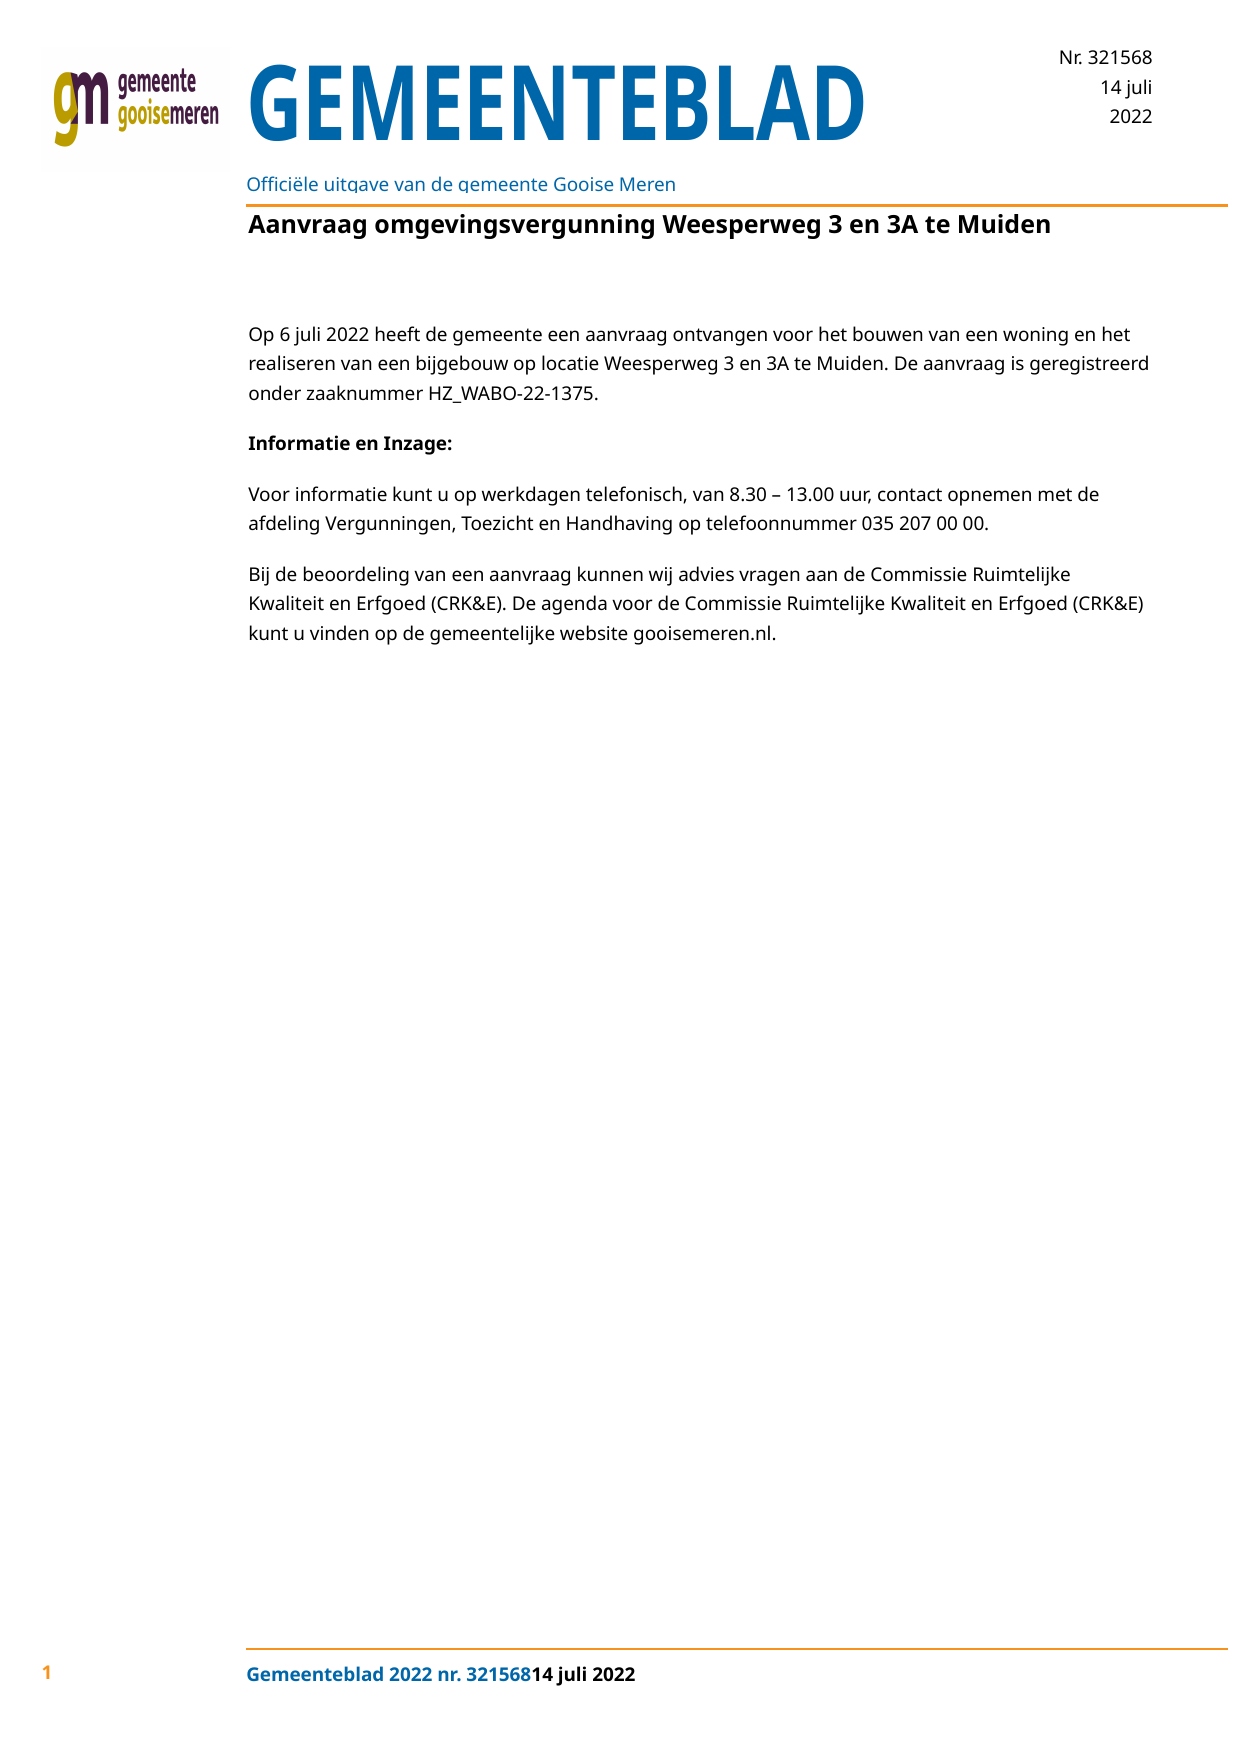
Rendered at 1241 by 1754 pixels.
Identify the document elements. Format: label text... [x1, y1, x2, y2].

text Informatie en Inzage: [248, 430, 1152, 456]
picture [41, 47, 231, 172]
text Voor informatie kunt u op werkdagen telefonisch, van 8.30 – 13.00 uur, contact opnemen met de afdeling Vergunningen, Toezicht en Handhaving op telefoonnummer 035 207 00 00. [248, 481, 1152, 536]
text Aanvraag omgevingsvergunning Weesperweg 3 en 3A te Muiden [248, 207, 1152, 241]
text Op 6 juli 2022 heeft de gemeente een aanvraag ontvangen voor het bouwen van een woning en het realiseren van een bijgebouw op locatie Weesperweg 3 en 3A te Muiden. De aanvraag is geregistreerd onder zaaknummer HZ_WABO-22-1375. [248, 321, 1152, 406]
text Bij de beoordeling van een aanvraag kunnen wij advies vragen aan de Commissie Ruimtelijke Kwaliteit en Erfgoed (CRK&E). De agenda voor de Commissie Ruimtelijke Kwaliteit en Erfgoed (CRK&E) kunt u vinden op de gemeentelijke website gooisemeren.nl. [248, 561, 1152, 646]
